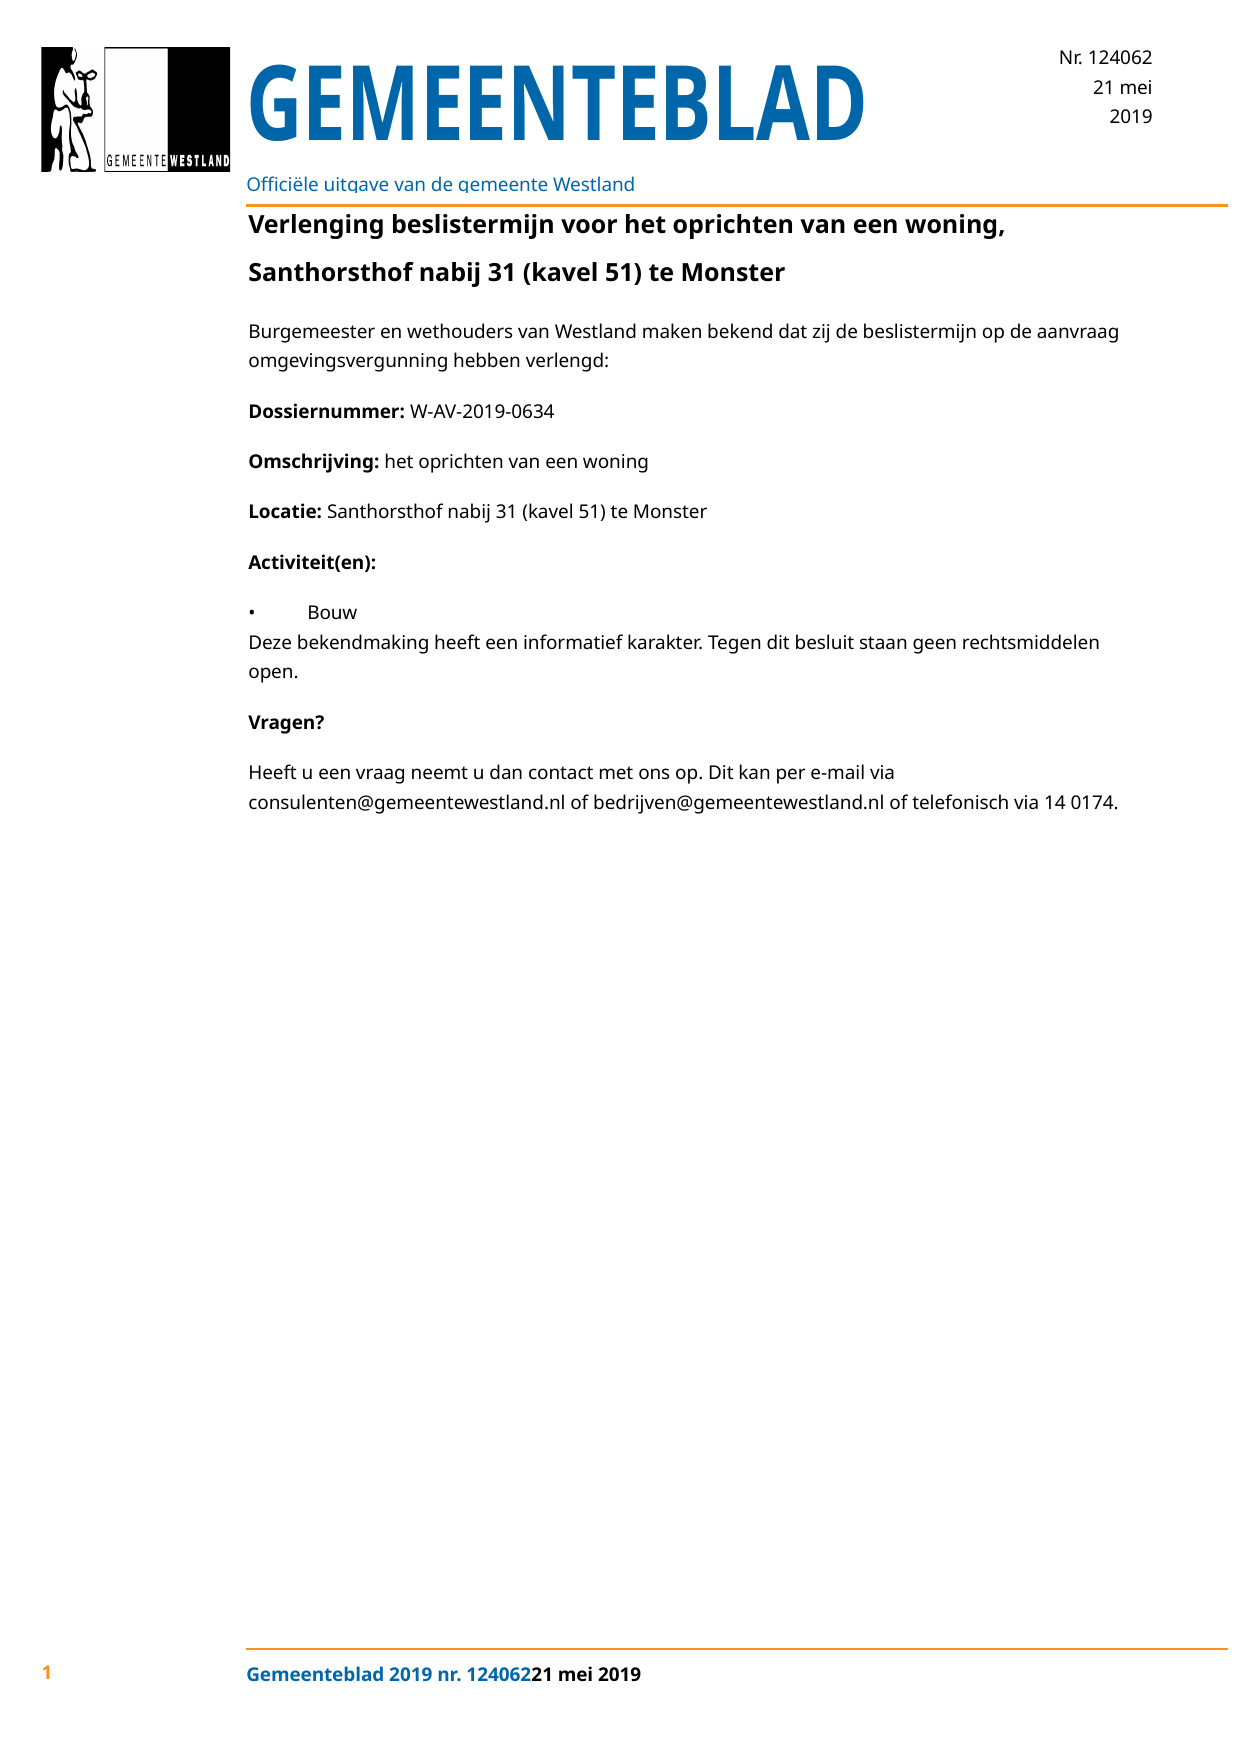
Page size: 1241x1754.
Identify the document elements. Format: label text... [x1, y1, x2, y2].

list Bouw [248, 599, 1152, 625]
text Heeft u een vraag neemt u dan contact met ons op. Dit kan per e-mail via consulenten@gemeentewestland.nl of bedrijven@gemeentewestland.nl of telefonisch via 14 0174. [248, 759, 1152, 815]
text Locatie: Santhorsthof nabij 31 (kavel 51) te Monster [248, 499, 1152, 524]
text Omschrijving: het oprichten van een woning [248, 448, 1152, 474]
picture [41, 47, 231, 172]
text Activiteit(en): [248, 549, 1152, 575]
text Vragen? [248, 709, 1152, 735]
text Dossiernummer: W-AV-2019-0634 [248, 398, 1152, 424]
text Verlenging beslistermijn voor het oprichten van een woning, Santhorsthof nabij 31 (kavel 51) te Monster [248, 207, 1152, 288]
text Deze bekendmaking heeft een informatief karakter. Tegen dit besluit staan geen rechtsmiddelen open. [248, 629, 1152, 684]
text Burgemeester en wethouders van Westland maken bekend dat zij de beslistermijn op de aanvraag omgevingsvergunning hebben verlengd: [248, 318, 1152, 373]
